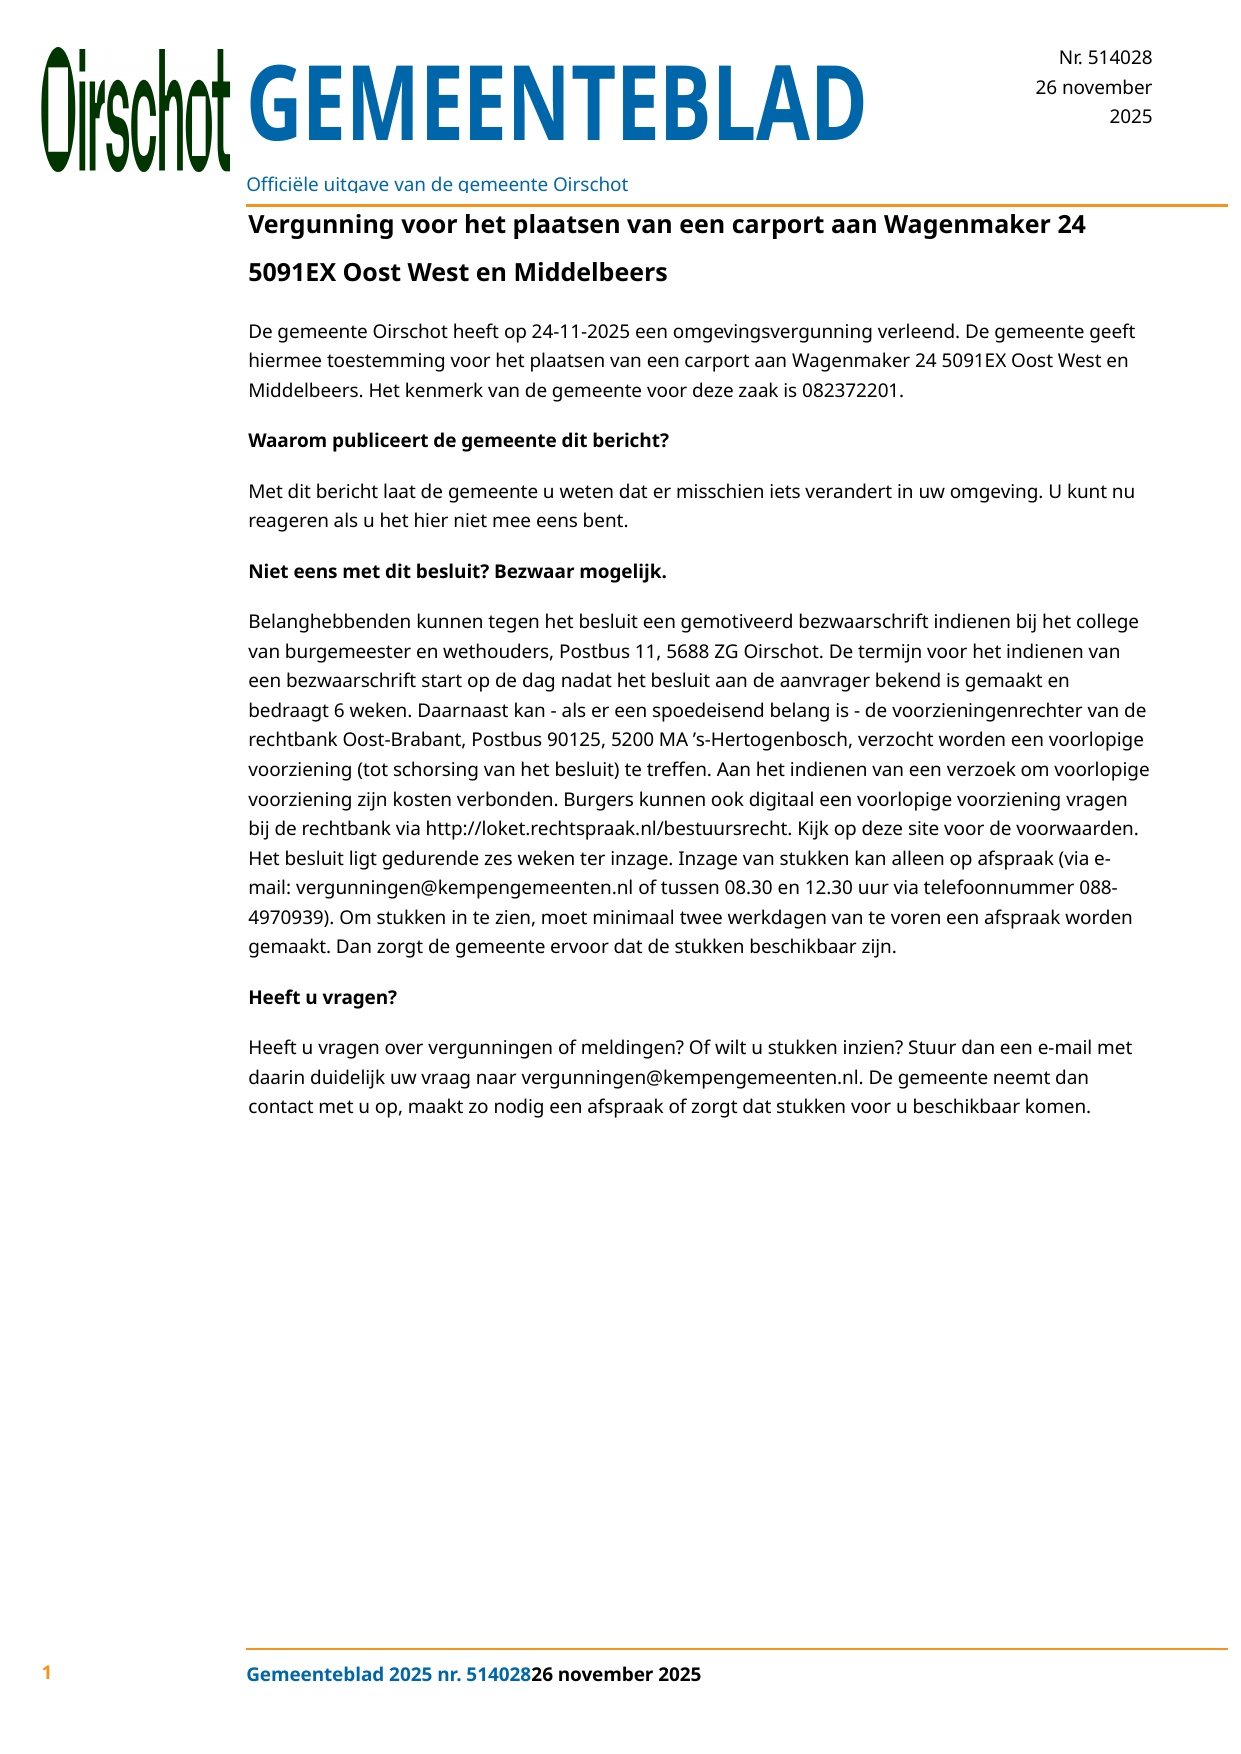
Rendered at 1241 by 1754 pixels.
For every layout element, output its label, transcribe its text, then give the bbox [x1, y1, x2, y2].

text Waarom publiceert de gemeente dit bericht? [248, 427, 1152, 453]
text Heeft u vragen? [248, 984, 1152, 1010]
text Niet eens met dit besluit? Bezwaar mogelijk. [248, 558, 1152, 584]
text Vergunning voor het plaatsen van een carport aan Wagenmaker 24 5091EX Oost West en Middelbeers [248, 207, 1152, 288]
picture [41, 47, 231, 172]
text Heeft u vragen over vergunningen of meldingen? Of wilt u stukken inzien? Stuur dan een e-mail met daarin duidelijk uw vraag naar vergunningen@kempengemeenten.nl. De gemeente neemt dan contact met u op, maakt zo nodig een afspraak of zorgt dat stukken voor u beschikbaar komen. [248, 1034, 1152, 1119]
text Met dit bericht laat de gemeente u weten dat er misschien iets verandert in uw omgeving. U kunt nu reageren als u het hier niet mee eens bent. [248, 478, 1152, 533]
text De gemeente Oirschot heeft op 24-11-2025 een omgevingsvergunning verleend. De gemeente geeft hiermee toestemming voor het plaatsen van een carport aan Wagenmaker 24 5091EX Oost West en Middelbeers. Het kenmerk van de gemeente voor deze zaak is 082372201. [248, 318, 1152, 403]
text Belanghebbenden kunnen tegen het besluit een gemotiveerd bezwaarschrift indienen bij het college van burgemeester en wethouders, Postbus 11, 5688 ZG Oirschot. De termijn voor het indienen van een bezwaarschrift start op de dag nadat het besluit aan de aanvrager bekend is gemaakt en bedraagt 6 weken. Daarnaast kan - als er een spoedeisend belang is - de voorzieningenrechter van de rechtbank Oost-Brabant, Postbus 90125, 5200 MA ’s-Hertogenbosch, verzocht worden een voorlopige voorziening (tot schorsing van het besluit) te treffen. Aan het indienen van een verzoek om voorlopige voorziening zijn kosten verbonden. Burgers kunnen ook digitaal een voorlopige voorziening vragen bij de rechtbank via http://loket.rechtspraak.nl/bestuursrecht. Kijk op deze site voor de voorwaarden. Het besluit ligt gedurende zes weken ter inzage. Inzage van stukken kan alleen op afspraak (via e-mail: vergunningen@kempengemeenten.nl of tussen 08.30 en 12.30 uur via telefoonnummer 088-4970939). Om stukken in te zien, moet minimaal twee werkdagen van te voren een afspraak worden gemaakt. Dan zorgt de gemeente ervoor dat de stukken beschikbaar zijn. [248, 608, 1152, 959]
